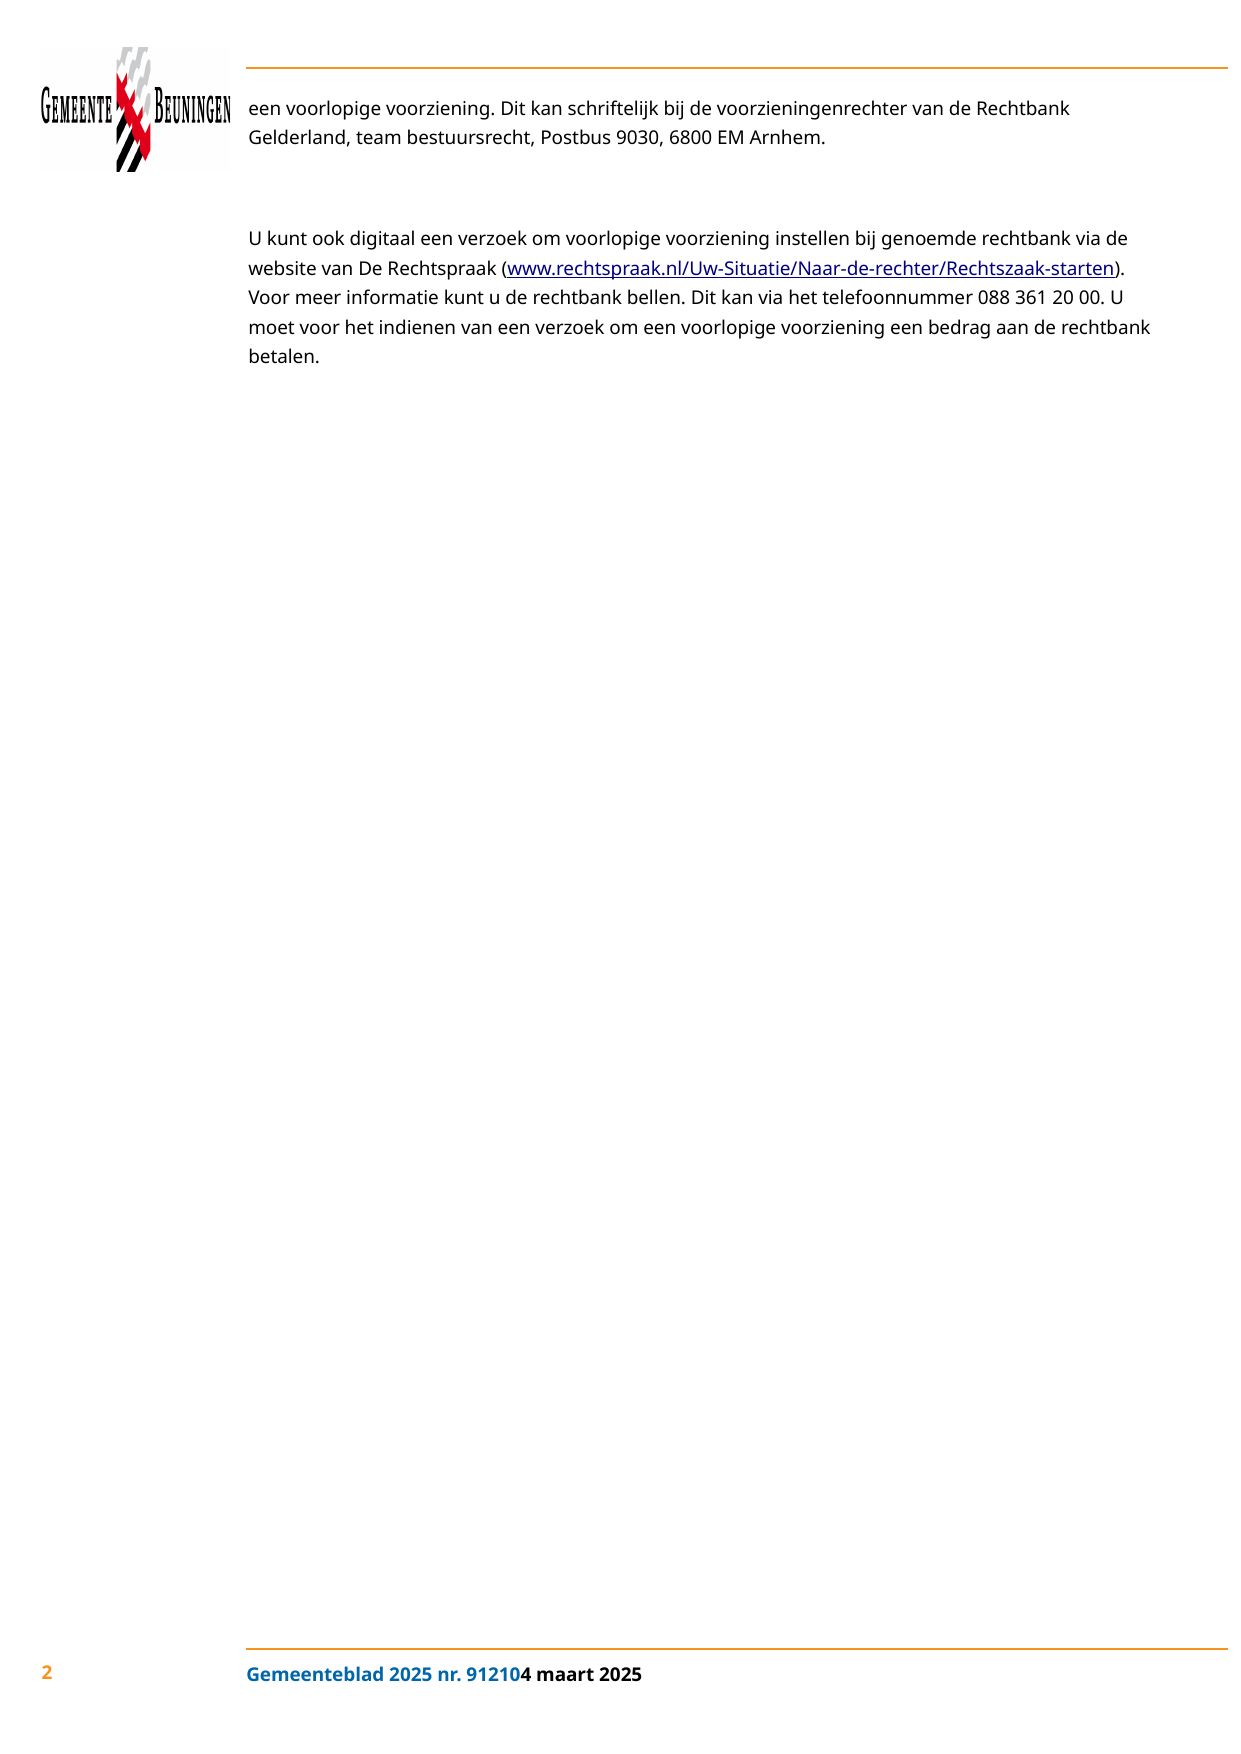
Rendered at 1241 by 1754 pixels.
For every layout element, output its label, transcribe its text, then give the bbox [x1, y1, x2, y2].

text U kunt ook digitaal een verzoek om voorlopige voorziening instellen bij genoemde rechtbank via de website van De Rechtspraak (www.rechtspraak.nl/Uw-Situatie/Naar-de-rechter/Rechtszaak-starten). Voor meer informatie kunt u de rechtbank bellen. Dit kan via het telefoonnummer 088 361 20 00. U moet voor het indienen van een verzoek om een voorlopige voorziening een bedrag aan de rechtbank betalen. [248, 225, 1152, 369]
text een voorlopige voorziening. Dit kan schriftelijk bij de voorzieningenrechter van de Rechtbank Gelderland, team bestuursrecht, Postbus 9030, 6800 EM Arnhem. [248, 95, 1152, 150]
picture [41, 47, 231, 172]
